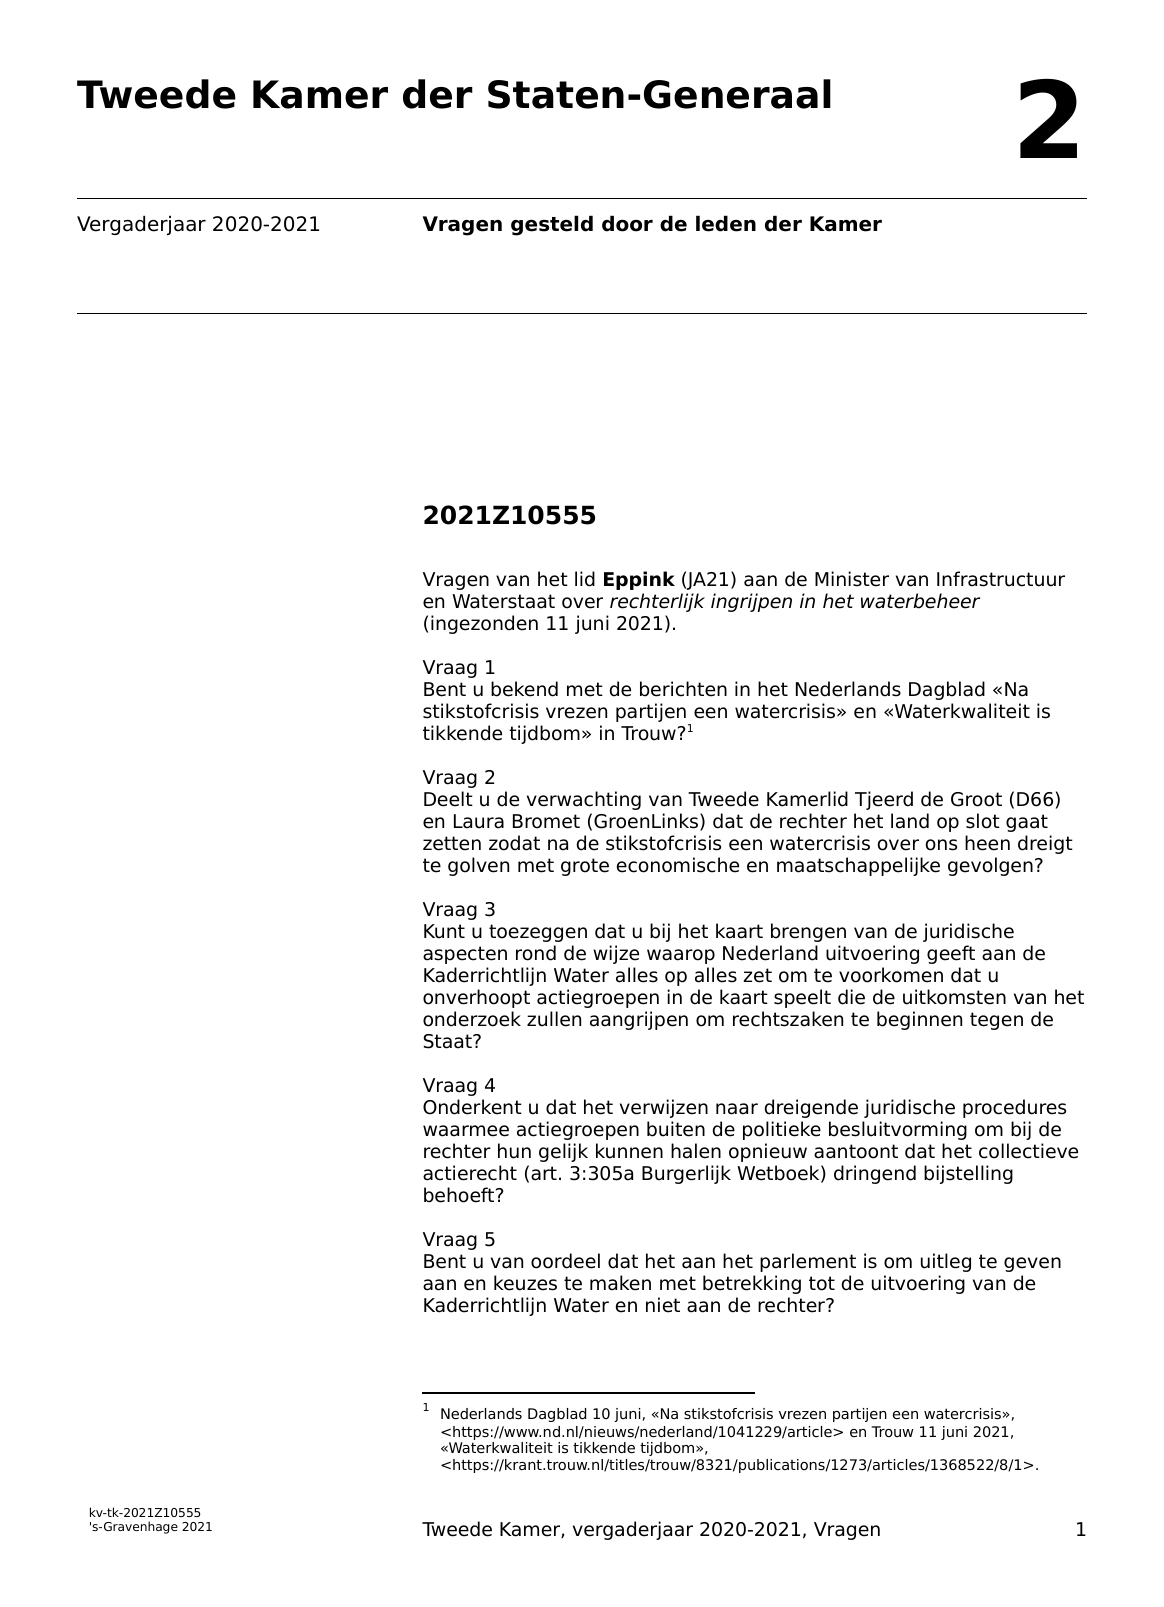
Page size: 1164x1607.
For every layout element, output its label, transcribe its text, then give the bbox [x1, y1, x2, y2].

text Vraag 1 [422, 657, 1087, 679]
text Vraag 2 [422, 767, 1087, 789]
text Vraag 4 [422, 1075, 1087, 1097]
text kv-tk-2021Z10555 [88, 1506, 323, 1520]
table_cell Vragen gesteld door de leden der Kamer [422, 199, 1087, 313]
table_header Tweede Kamer der Staten-Generaal [77, 59, 886, 198]
text Vragen van het lid Eppink (JA21) aan de Minister van Infrastructuur en Waterstaat over rechterlijk ingrijpen in het waterbeheer (ingezonden 11 juni 2021). [422, 569, 1087, 635]
text Vraag 3 [422, 899, 1087, 921]
text Vraag 5 [422, 1229, 1087, 1251]
text 2021Z10555 [422, 501, 1087, 531]
table_header 2 [886, 59, 1087, 198]
text Kunt u toezeggen dat u bij het kaart brengen van de juridische aspecten rond de wijze waarop Nederland uitvoering geeft aan de Kaderrichtlijn Water alles op alles zet om te voorkomen dat u onverhoopt actiegroepen in de kaart speelt die de uitkomsten van het onderzoek zullen aangrijpen om rechtszaken te beginnen tegen de Staat? [422, 921, 1087, 1053]
text Nederlands Dagblad 10 juni, «Na stikstofcrisis vrezen partijen een watercrisis», <https://www.nd.nl/nieuws/nederland/1041229/article> en Trouw 11 juni 2021, «Waterkwaliteit is tikkende tijdbom», <https://krant.trouw.nl/titles/trouw/8321/publications/1273/articles/1368522/8/1>. [422, 1402, 1087, 1474]
text Onderkent u dat het verwijzen naar dreigende juridische procedures waarmee actiegroepen buiten de politieke besluitvorming om bij de rechter hun gelijk kunnen halen opnieuw aantoont dat het collectieve actierecht (art. 3:305a Burgerlijk Wetboek) dringend bijstelling behoeft? [422, 1097, 1087, 1207]
text 's-Gravenhage 2021 [88, 1520, 323, 1534]
text Deelt u de verwachting van Tweede Kamerlid Tjeerd de Groot (D66) en Laura Bromet (GroenLinks) dat de rechter het land op slot gaat zetten zodat na de stikstofcrisis een watercrisis over ons heen dreigt te golven met grote economische en maatschappelijke gevolgen? [422, 789, 1087, 877]
text Bent u van oordeel dat het aan het parlement is om uitleg te geven aan en keuzes te maken met betrekking tot de uitvoering van de Kaderrichtlijn Water en niet aan de rechter? [422, 1251, 1087, 1317]
text Bent u bekend met de berichten in het Nederlands Dagblad «Na stikstofcrisis vrezen partijen een watercrisis» en «Waterkwaliteit is tikkende tijdbom» in Trouw? [422, 679, 1087, 745]
table_cell Vergaderjaar 2020-2021 [77, 199, 422, 313]
